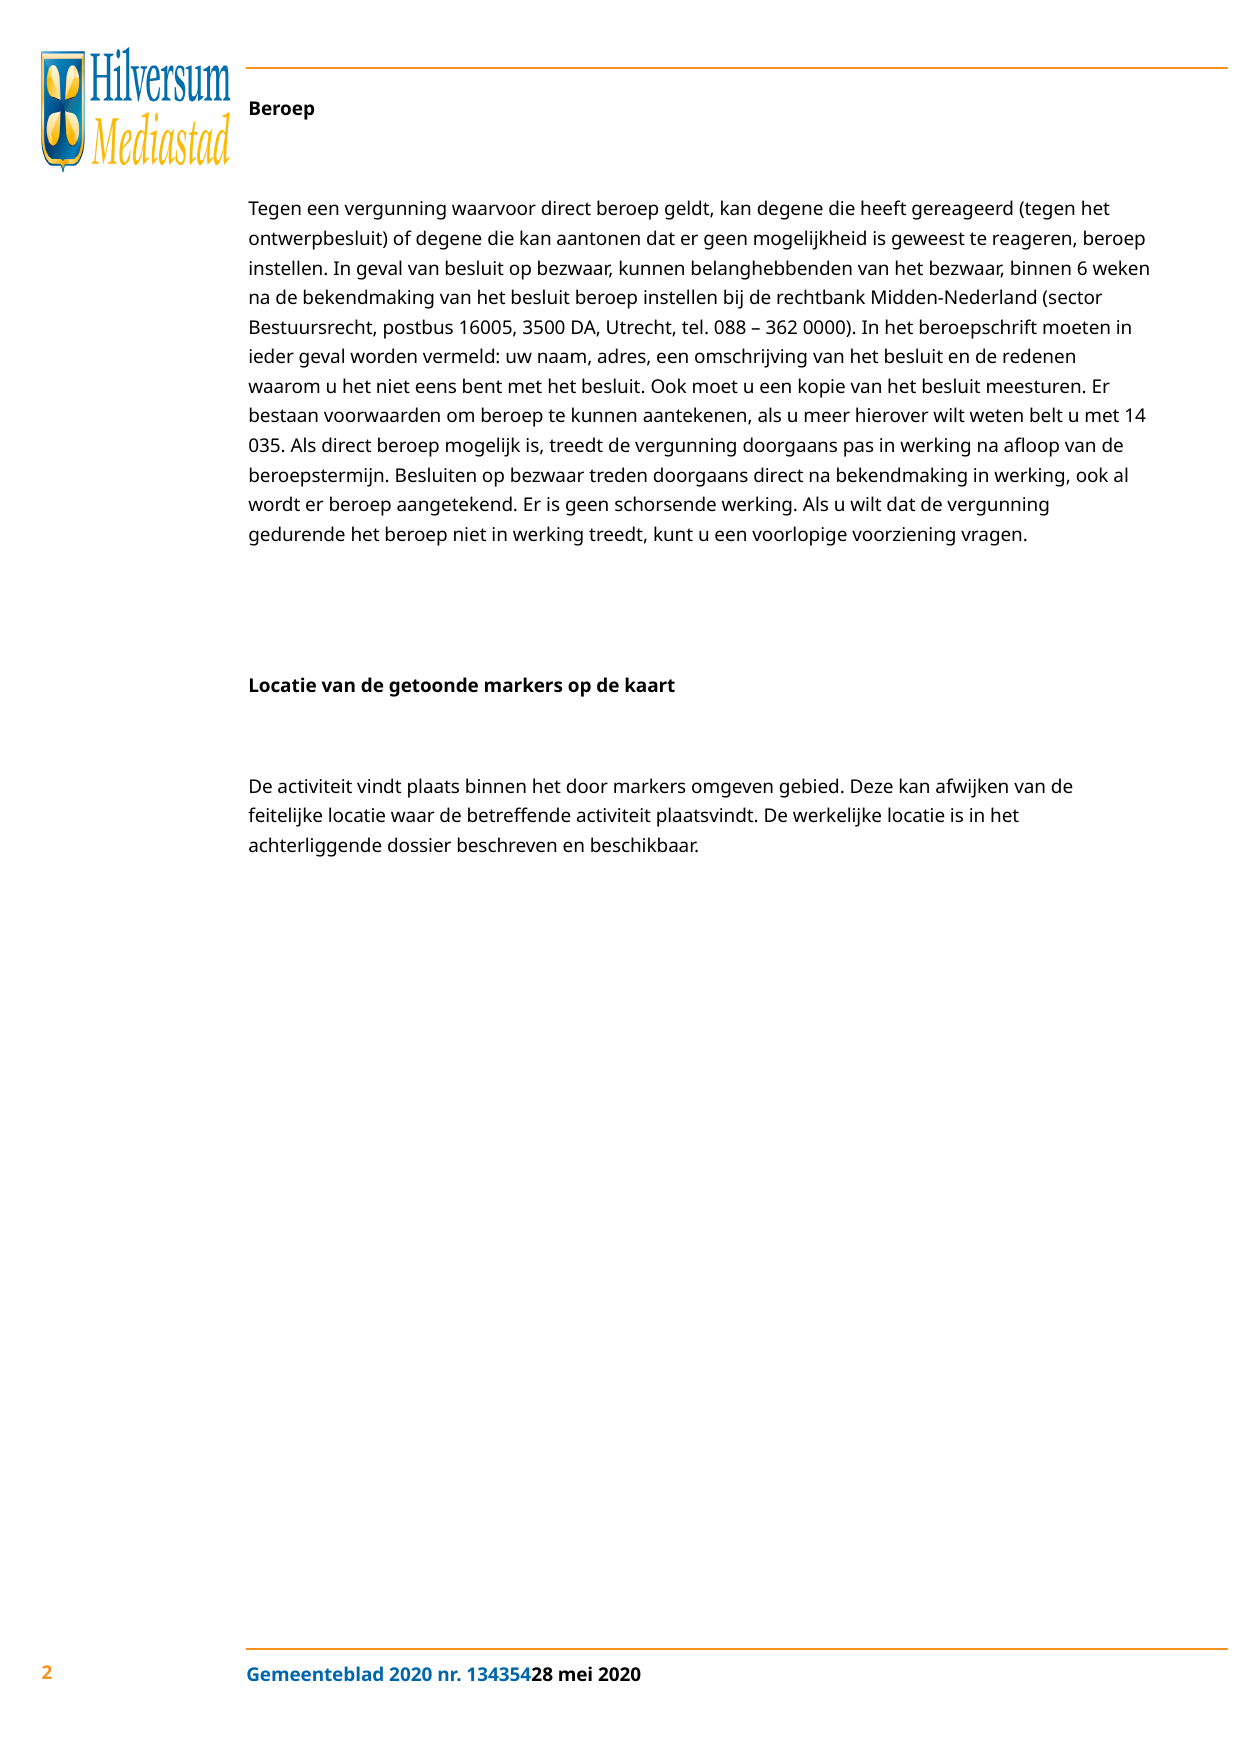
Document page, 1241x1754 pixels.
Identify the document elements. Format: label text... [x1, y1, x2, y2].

text Beroep [248, 95, 1152, 121]
text Locatie van de getoonde markers op de kaart [248, 672, 1152, 698]
picture [41, 47, 231, 172]
text De activiteit vindt plaats binnen het door markers omgeven gebied. Deze kan afwijken van de feitelijke locatie waar de betreffende activiteit plaatsvindt. De werkelijke locatie is in het achterliggende dossier beschreven en beschikbaar. [248, 773, 1152, 858]
text Tegen een vergunning waarvoor direct beroep geldt, kan degene die heeft gereageerd (tegen het ontwerpbesluit) of degene die kan aantonen dat er geen mogelijkheid is geweest te reageren, beroep instellen. In geval van besluit op bezwaar, kunnen belanghebbenden van het bezwaar, binnen 6 weken na de bekendmaking van het besluit beroep instellen bij de rechtbank Midden-Nederland (sector Bestuursrecht, postbus 16005, 3500 DA, Utrecht, tel. 088 – 362 0000). In het beroepschrift moeten in ieder geval worden vermeld: uw naam, adres, een omschrijving van het besluit en de redenen waarom u het niet eens bent met het besluit. Ook moet u een kopie van het besluit meesturen. Er bestaan voorwaarden om beroep te kunnen aantekenen, als u meer hierover wilt weten belt u met 14 035. Als direct beroep mogelijk is, treedt de vergunning doorgaans pas in werking na afloop van de beroepstermijn. Besluiten op bezwaar treden doorgaans direct na bekendmaking in werking, ook al wordt er beroep aangetekend. Er is geen schorsende werking. Als u wilt dat de vergunning gedurende het beroep niet in werking treedt, kunt u een voorlopige voorziening vragen. [248, 196, 1152, 547]
